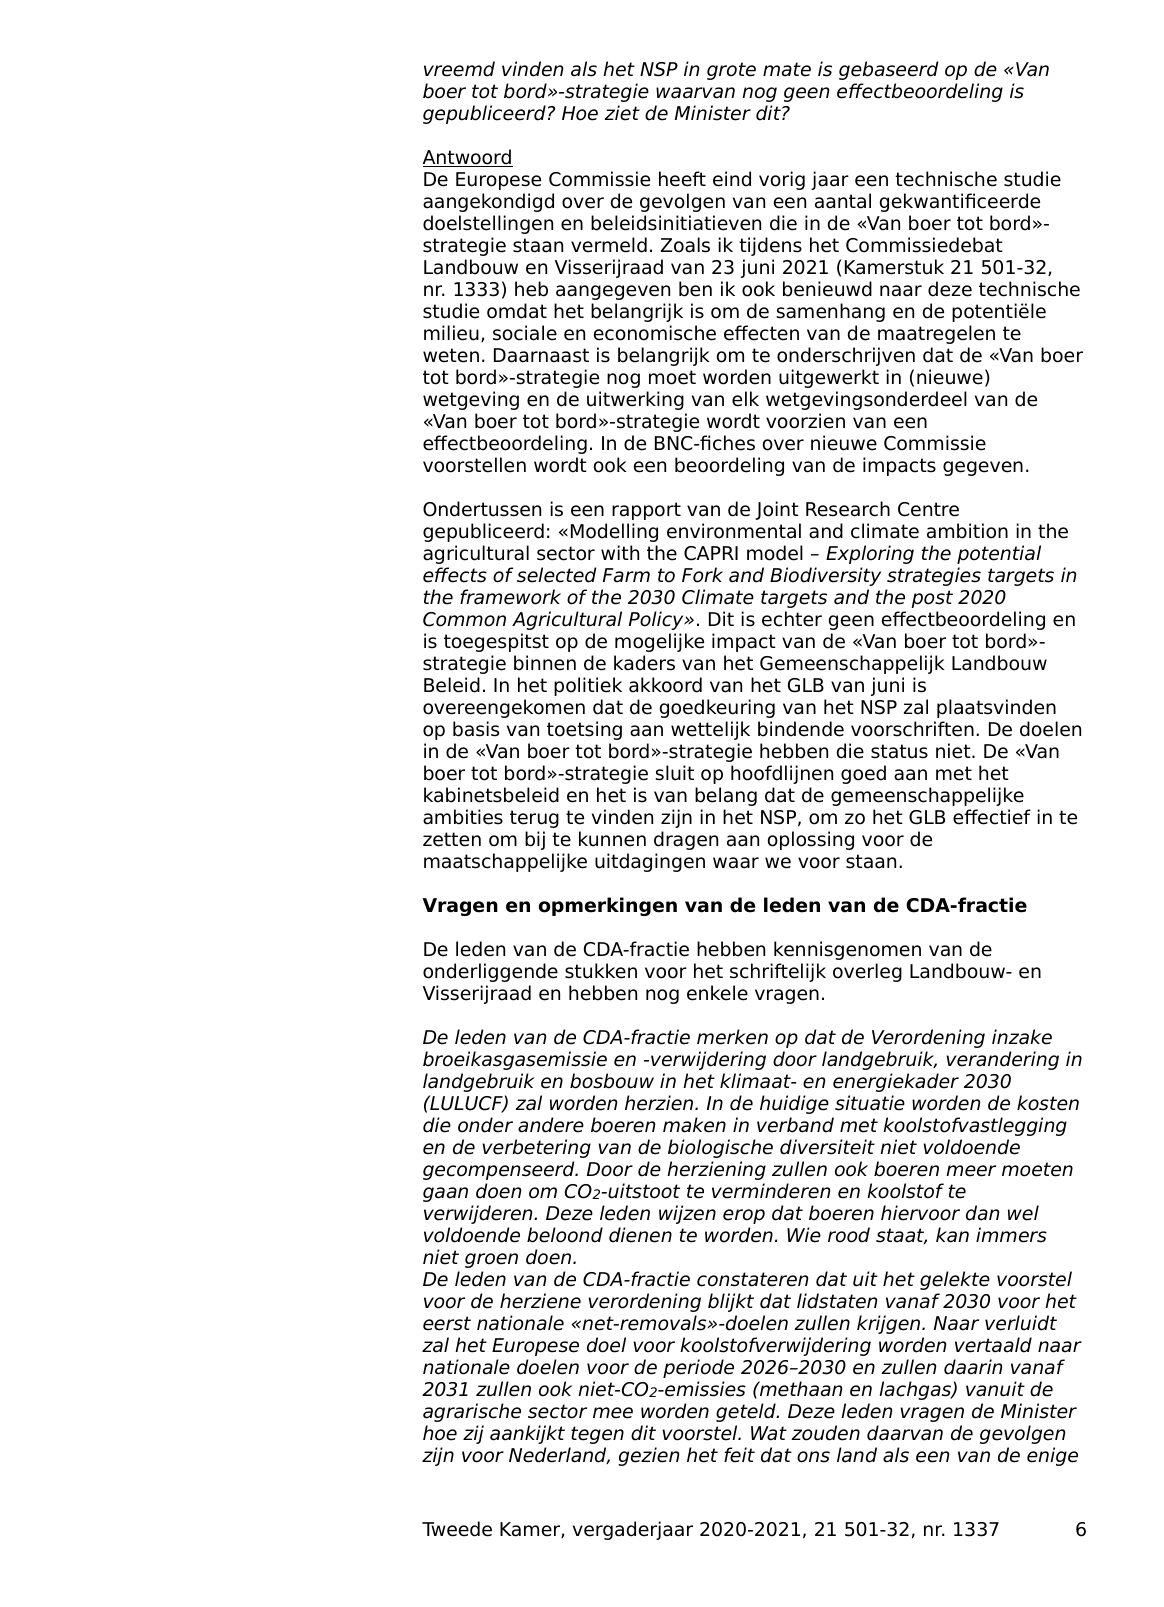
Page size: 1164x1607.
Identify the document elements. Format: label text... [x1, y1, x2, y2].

text Ondertussen is een rapport van de Joint Research Centre gepubliceerd: «Modelling environmental and climate ambition in the agricultural sector with the CAPRI model – Exploring the potential effects of selected Farm to Fork and Biodiversity strategies targets in the framework of the 2030 Climate targets and the post 2020 Common Agricultural Policy». Dit is echter geen effectbeoordeling en is toegespitst op de mogelijke impact van de «Van boer tot bord»-strategie binnen de kaders van het Gemeenschappelijk Landbouw Beleid. In het politiek akkoord van het GLB van juni is overeengekomen dat de goedkeuring van het NSP zal plaatsvinden op basis van toetsing aan wettelijk bindende voorschriften. De doelen in de «Van boer tot bord»-strategie hebben die status niet. De «Van boer tot bord»-strategie sluit op hoofdlijnen goed aan met het kabinetsbeleid en het is van belang dat de gemeenschappelijke ambities terug te vinden zijn in het NSP, om zo het GLB effectief in te zetten om bij te kunnen dragen aan oplossing voor de maatschappelijke uitdagingen waar we voor staan. [422, 499, 1087, 873]
subtitle Antwoord [422, 147, 1087, 169]
text vreemd vinden als het NSP in grote mate is gebaseerd op de «Van boer tot bord»-strategie waarvan nog geen effectbeoordeling is gepubliceerd? Hoe ziet de Minister dit? [422, 59, 1087, 125]
text De leden van de CDA-fractie hebben kennisgenomen van de onderliggende stukken voor het schriftelijk overleg Landbouw- en Visserijraad en hebben nog enkele vragen. [422, 939, 1087, 1005]
subtitle Vragen en opmerkingen van de leden van de CDA-fractie [422, 895, 1087, 917]
text De Europese Commissie heeft eind vorig jaar een technische studie aangekondigd over de gevolgen van een aantal gekwantificeerde doelstellingen en beleidsinitiatieven die in de «Van boer tot bord»-strategie staan vermeld. Zoals ik tijdens het Commissiedebat Landbouw en Visserijraad van 23 juni 2021 (Kamerstuk 21 501-32, nr. 1333) heb aangegeven ben ik ook benieuwd naar deze technische studie omdat het belangrijk is om de samenhang en de potentiële milieu, sociale en economische effecten van de maatregelen te weten. Daarnaast is belangrijk om te onderschrijven dat de «Van boer tot bord»-strategie nog moet worden uitgewerkt in (nieuwe) wetgeving en de uitwerking van elk wetgevingsonderdeel van de «Van boer tot bord»-strategie wordt voorzien van een effectbeoordeling. In de BNC-fiches over nieuwe Commissie voorstellen wordt ook een beoordeling van de impacts gegeven. [422, 169, 1087, 477]
text De leden van de CDA-fractie constateren dat uit het gelekte voorstel voor de herziene verordening blijkt dat lidstaten vanaf 2030 voor het eerst nationale «net-removals»-doelen zullen krijgen. Naar verluidt zal het Europese doel voor koolstofverwijdering worden vertaald naar nationale doelen voor de periode 2026–2030 en zullen daarin vanaf 2031 zullen ook niet-CO2-emissies (methaan en lachgas) vanuit de agrarische sector mee worden geteld. Deze leden vragen de Minister hoe zij aankijkt tegen dit voorstel. Wat zouden daarvan de gevolgen zijn voor Nederland, gezien het feit dat ons land als een van de enige [422, 1269, 1087, 1467]
text De leden van de CDA-fractie merken op dat de Verordening inzake broeikasgasemissie en -verwijdering door landgebruik, verandering in landgebruik en bosbouw in het klimaat- en energiekader 2030 (LULUCF) zal worden herzien. In de huidige situatie worden de kosten die onder andere boeren maken in verband met koolstofvastlegging en de verbetering van de biologische diversiteit niet voldoende gecompenseerd. Door de herziening zullen ook boeren meer moeten gaan doen om CO2-uitstoot te verminderen en koolstof te verwijderen. Deze leden wijzen erop dat boeren hiervoor dan wel voldoende beloond dienen te worden. Wie rood staat, kan immers niet groen doen. [422, 1027, 1087, 1269]
